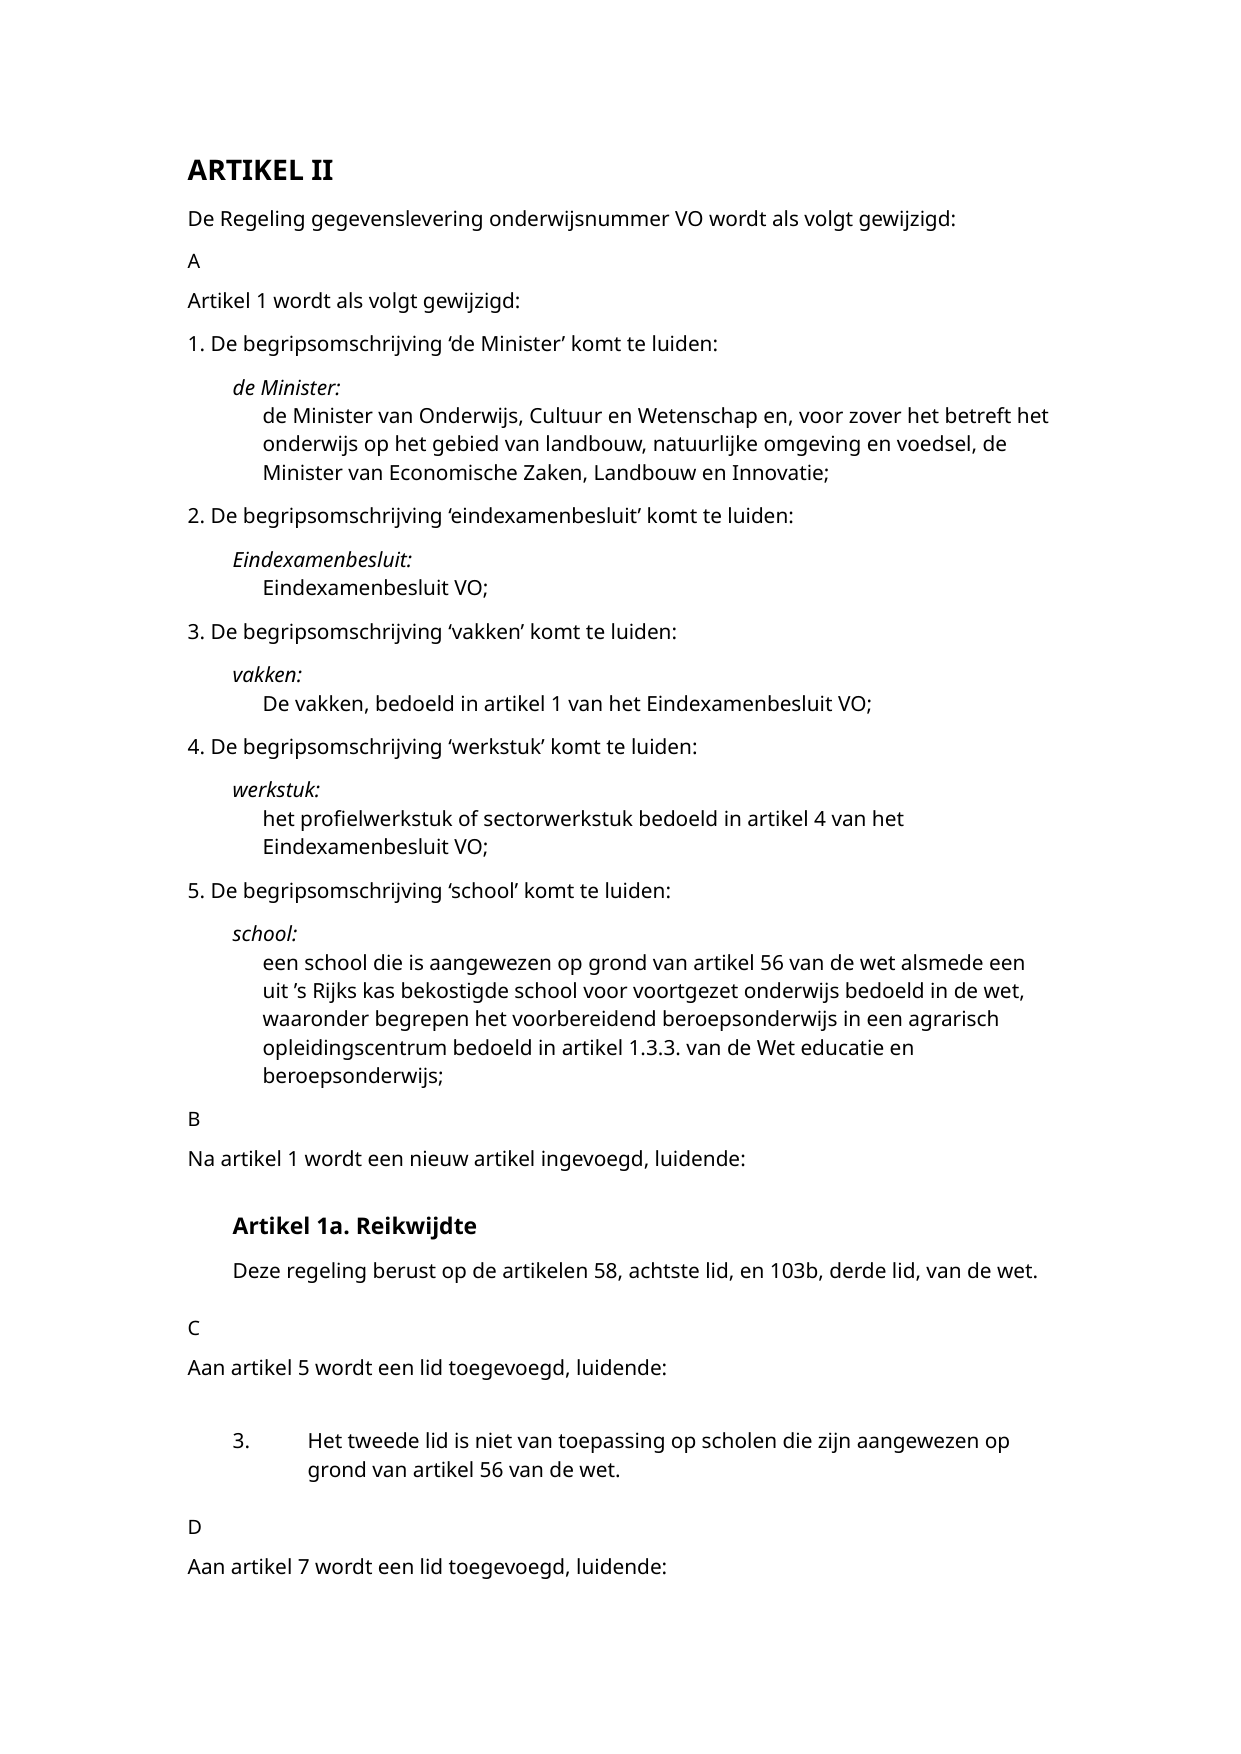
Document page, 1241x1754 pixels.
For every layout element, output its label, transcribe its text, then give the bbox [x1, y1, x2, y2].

text 2. De begripsomschrijving ‘eindexamenbesluit’ komt te luiden: [187, 501, 1053, 530]
text werkstuk: [232, 776, 1053, 804]
text D [187, 1513, 1053, 1540]
text Aan artikel 7 wordt een lid toegevoegd, luidende: [187, 1552, 1053, 1581]
text Artikel 1 wordt als volgt gewijzigd: [187, 286, 1053, 314]
text de Minister: [232, 373, 1053, 401]
text 3. De begripsomschrijving ‘vakken’ komt te luiden: [187, 617, 1053, 645]
list Het tweede lid is niet van toepassing op scholen die zijn aangewezen op grond van artikel 56 van de wet. [232, 1426, 1053, 1483]
text het profielwerkstuk of sectorwerkstuk bedoeld in artikel 4 van het Eindexamenbesluit VO; [262, 804, 1053, 861]
text Deze regeling berust op de artikelen 58, achtste lid, en 103b, derde lid, van de wet. [232, 1256, 1053, 1284]
text Na artikel 1 wordt een nieuw artikel ingevoegd, luidende: [187, 1144, 1053, 1172]
text de Minister van Onderwijs, Cultuur en Wetenschap en, voor zover het betreft het onderwijs op het gebied van landbouw, natuurlijke omgeving en voedsel, de Minister van Economische Zaken, Landbouw en Innovatie; [262, 401, 1053, 486]
text A [187, 247, 1053, 274]
subtitle Artikel 1a. Reikwijdte [232, 1209, 1053, 1241]
text C [187, 1314, 1053, 1341]
text De vakken, bedoeld in artikel 1 van het Eindexamenbesluit VO; [262, 689, 1053, 717]
text school: [232, 919, 1053, 948]
text een school die is aangewezen op grond van artikel 56 van de wet alsmede een uit ’s Rijks kas bekostigde school voor voortgezet onderwijs bedoeld in de wet, waaronder begrepen het voorbereidend beroepsonderwijs in een agrarisch opleidingscentrum bedoeld in artikel 1.3.3. van de Wet educatie en beroepsonderwijs; [262, 948, 1053, 1090]
subtitle ARTIKEL II [187, 150, 1053, 189]
text 5. De begripsomschrijving ‘school’ komt te luiden: [187, 876, 1053, 904]
text 1. De begripsomschrijving ‘de Minister’ komt te luiden: [187, 329, 1053, 358]
text 4. De begripsomschrijving ‘werkstuk’ komt te luiden: [187, 732, 1053, 761]
text B [187, 1105, 1053, 1132]
text Eindexamenbesluit VO; [262, 573, 1053, 602]
text vakken: [232, 660, 1053, 689]
text Eindexamenbesluit: [232, 545, 1053, 573]
text Aan artikel 5 wordt een lid toegevoegd, luidende: [187, 1353, 1053, 1381]
text De Regeling gegevenslevering onderwijsnummer VO wordt als volgt gewijzigd: [187, 204, 1053, 232]
